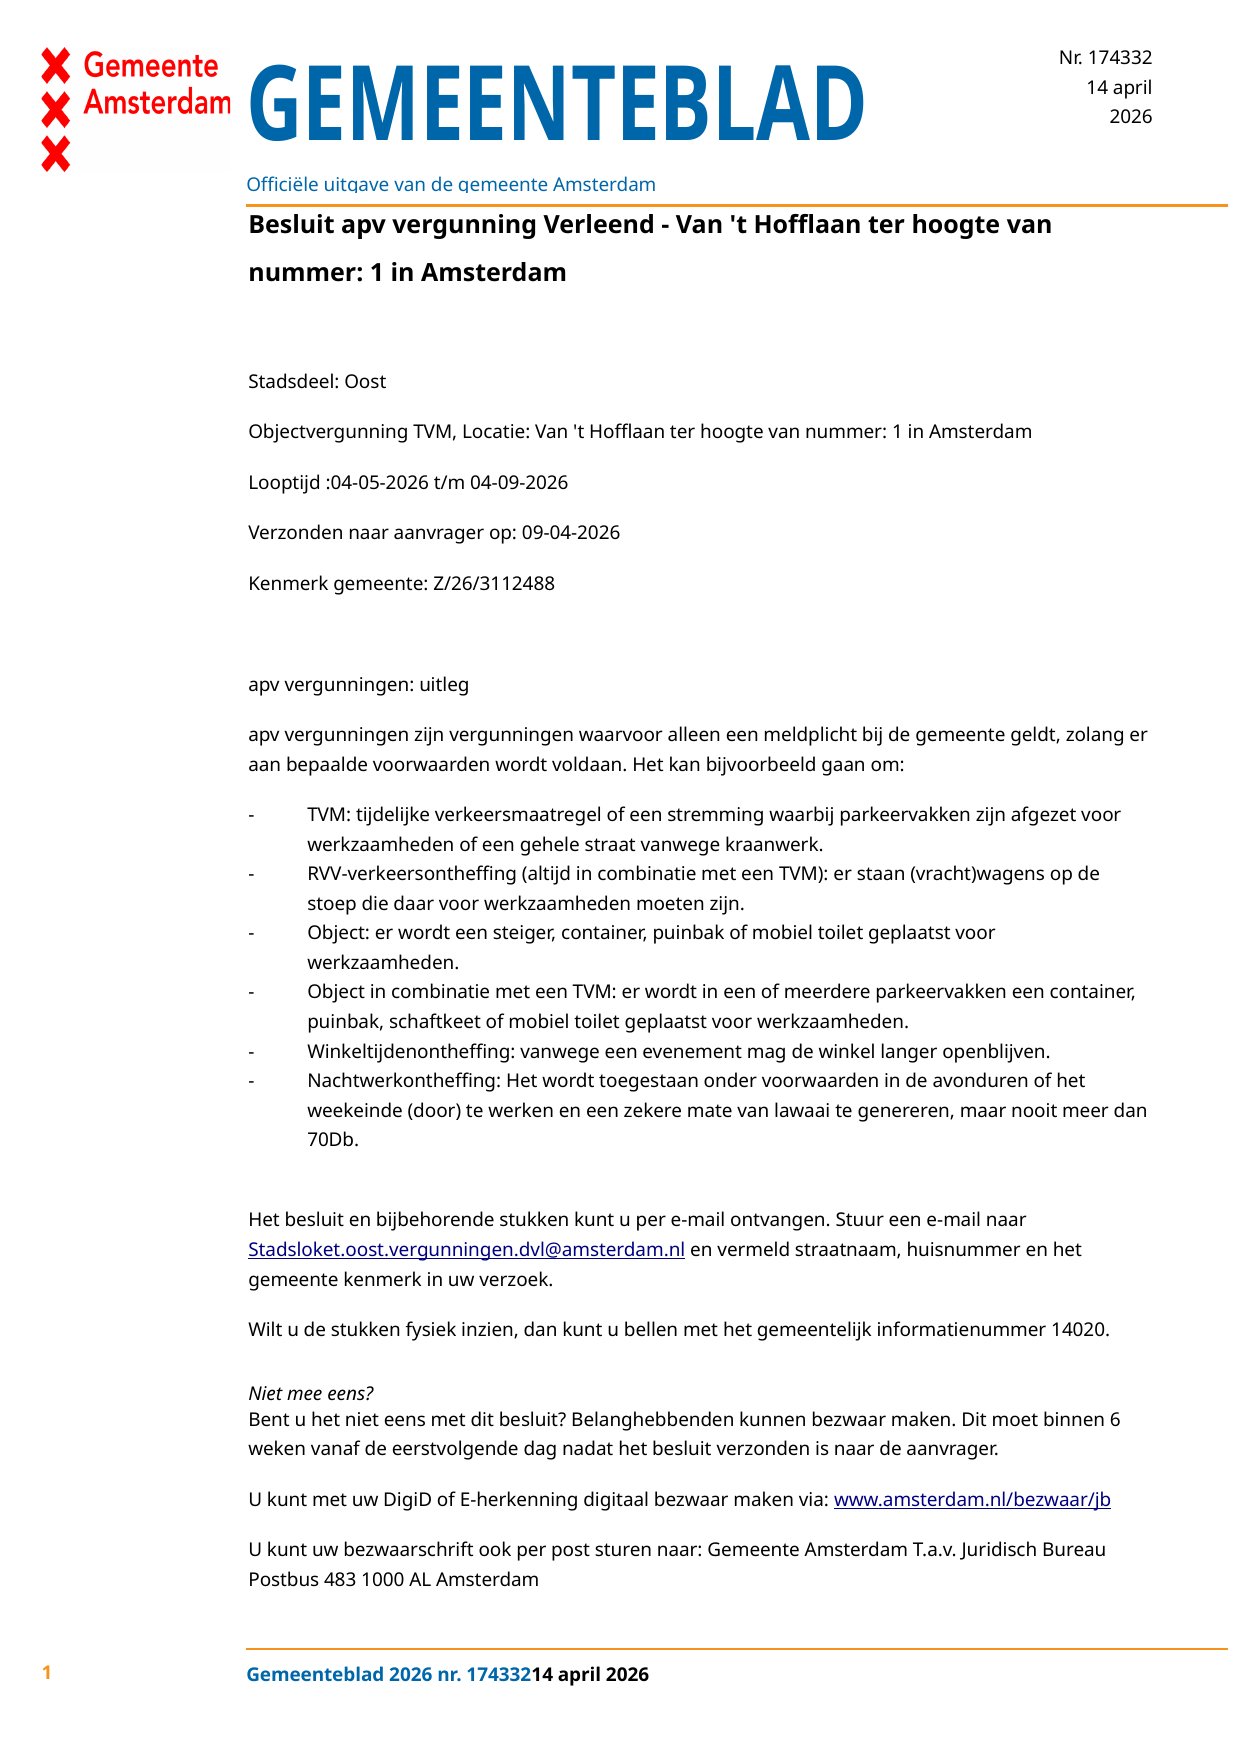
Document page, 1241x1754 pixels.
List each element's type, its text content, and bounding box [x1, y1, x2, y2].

text apv vergunningen: uitleg [248, 671, 1152, 697]
list Object: er wordt een steiger, container, puinbak of mobiel toilet geplaatst voor werkzaamheden. [248, 919, 1152, 975]
picture [41, 47, 231, 172]
list RVV-verkeersontheffing (altijd in combinatie met een TVM): er staan (vracht)wagens op de stoep die daar voor werkzaamheden moeten zijn. [248, 860, 1152, 916]
list TVM: tijdelijke verkeersmaatregel of een stremming waarbij parkeervakken zijn afgezet voor werkzaamheden of een gehele straat vanwege kraanwerk. [248, 801, 1152, 857]
text Looptijd :04-05-2026 t/m 04-09-2026 [248, 469, 1152, 495]
list Object in combinatie met een TVM: er wordt in een of meerdere parkeervakken een container, puinbak, schaftkeet of mobiel toilet geplaatst voor werkzaamheden. [248, 979, 1152, 1034]
text Het besluit en bijbehorende stukken kunt u per e-mail ontvangen. Stuur een e-mail naar Stadsloket.oost.vergunningen.dvl@amsterdam.nl en vermeld straatnaam, huisnummer en het gemeente kenmerk in uw verzoek. [248, 1207, 1152, 1292]
text Wilt u de stukken fysiek inzien, dan kunt u bellen met het gemeentelijk informatienummer 14020. [248, 1316, 1152, 1342]
text Niet mee eens? [248, 1380, 1152, 1406]
text apv vergunningen zijn vergunningen waarvoor alleen een meldplicht bij de gemeente geldt, zolang er aan bepaalde voorwaarden wordt voldaan. Het kan bijvoorbeeld gaan om: [248, 721, 1152, 777]
text Bent u het niet eens met dit besluit? Belanghebbenden kunnen bezwaar maken. Dit moet binnen 6 weken vanaf de eerstvolgende dag nadat het besluit verzonden is naar de aanvrager. [248, 1406, 1152, 1461]
text Objectvergunning TVM, Locatie: Van 't Hofflaan ter hoogte van nummer: 1 in Amsterdam [248, 419, 1152, 444]
text U kunt met uw DigiD of E-herkenning digitaal bezwaar maken via: www.amsterdam.nl/bezwaar/jb [248, 1486, 1152, 1512]
text Verzonden naar aanvrager op: 09-04-2026 [248, 519, 1152, 545]
text U kunt uw bezwaarschrift ook per post sturen naar: Gemeente Amsterdam T.a.v. Juridisch Bureau Postbus 483 1000 AL Amsterdam [248, 1536, 1152, 1592]
list Nachtwerkontheffing: Het wordt toegestaan onder voorwaarden in de avonduren of het weekeinde (door) te werken en een zekere mate van lawaai te genereren, maar nooit meer dan 70Db. [248, 1067, 1152, 1152]
text Stadsdeel: Oost [248, 368, 1152, 394]
text Kenmerk gemeente: Z/26/3112488 [248, 570, 1152, 596]
list Winkeltijdenontheffing: vanwege een evenement mag de winkel langer openblijven. [248, 1038, 1152, 1064]
text Besluit apv vergunning Verleend - Van 't Hofflaan ter hoogte van nummer: 1 in Amsterdam [248, 207, 1152, 288]
